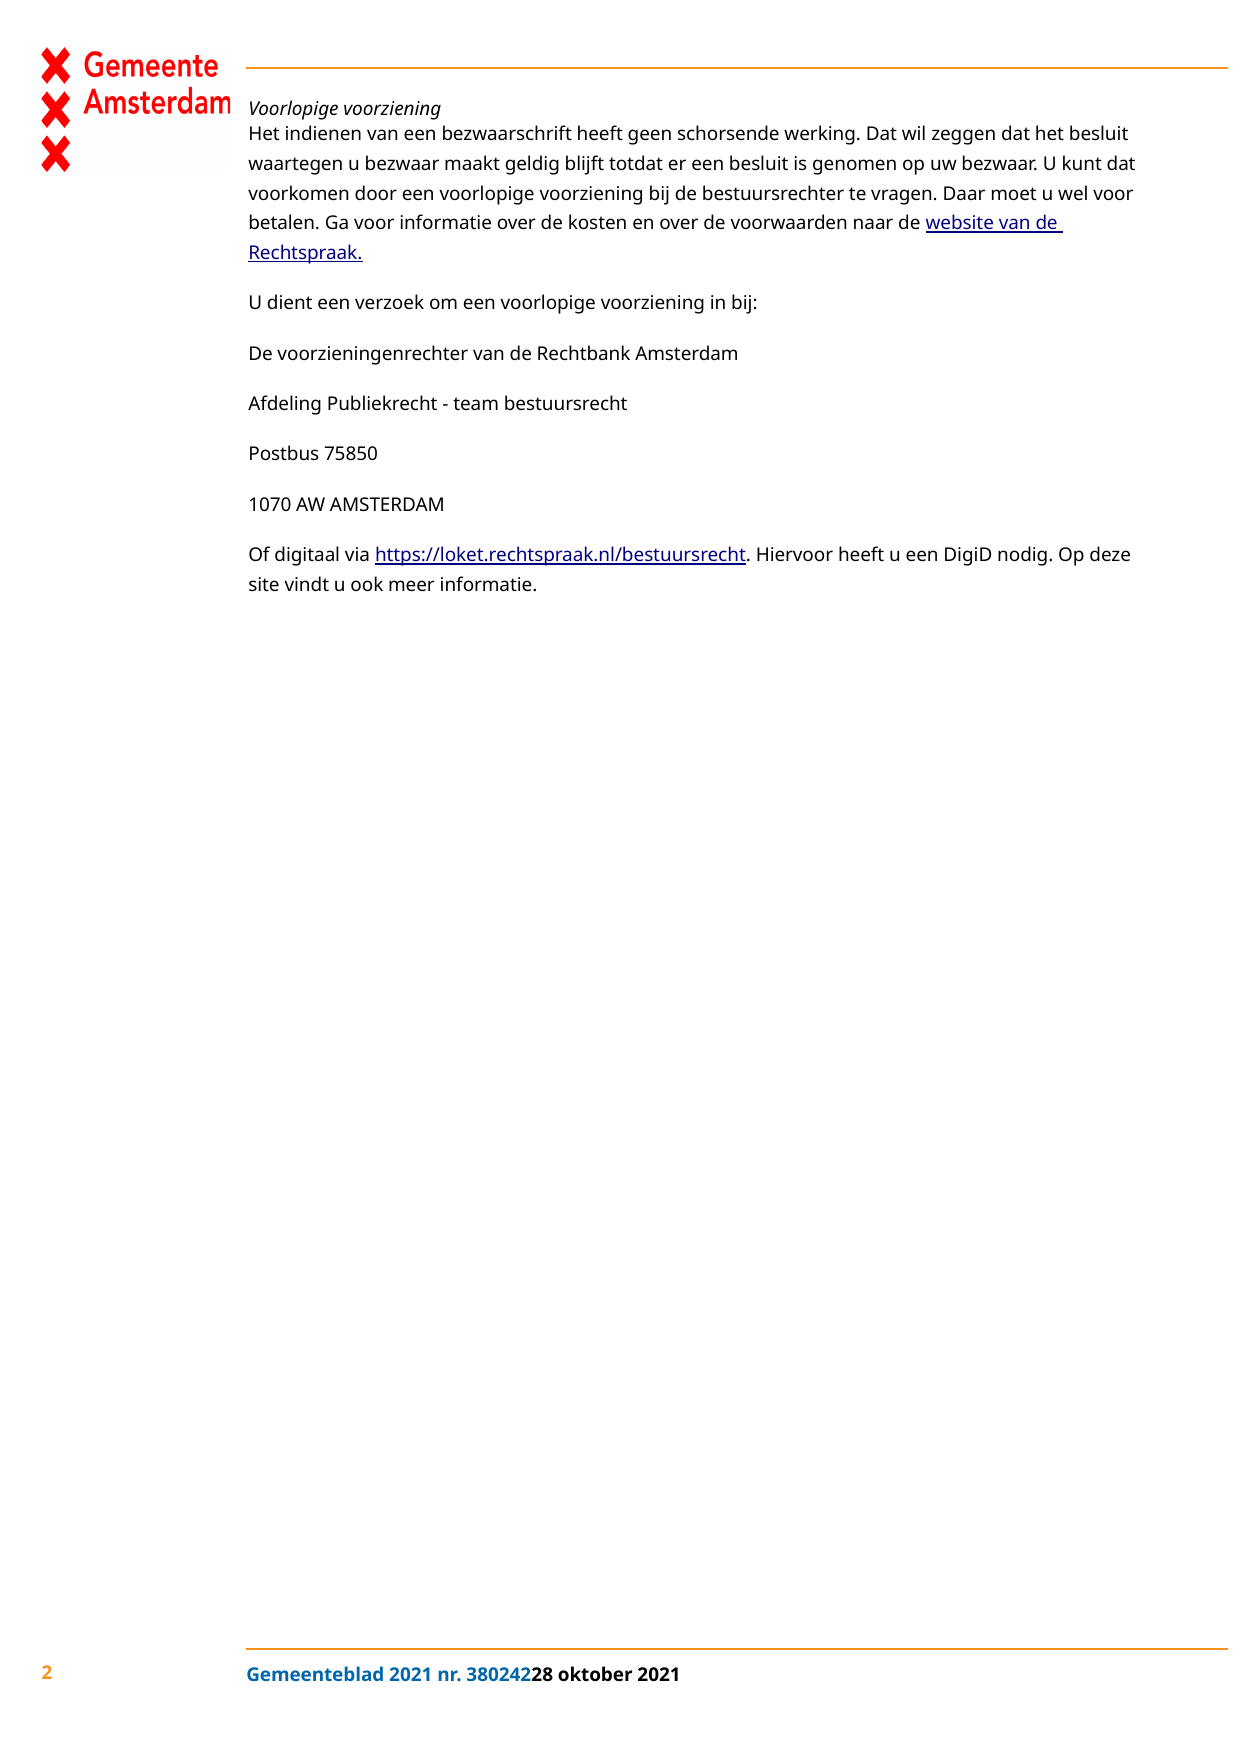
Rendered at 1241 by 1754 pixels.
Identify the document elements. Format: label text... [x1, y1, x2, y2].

text Het indienen van een bezwaarschrift heeft geen schorsende werking. Dat wil zeggen dat het besluit waartegen u bezwaar maakt geldig blijft totdat er een besluit is genomen op uw bezwaar. U kunt dat voorkomen door een voorlopige voorziening bij de bestuursrechter te vragen. Daar moet u wel voor betalen. Ga voor informatie over de kosten en over de voorwaarden naar de website van de Rechtspraak. [248, 121, 1152, 264]
picture [41, 47, 231, 172]
text U dient een verzoek om een voorlopige voorziening in bij: [248, 289, 1152, 315]
text Of digitaal via https://loket.rechtspraak.nl/bestuursrecht. Hiervoor heeft u een DigiD nodig. Op deze site vindt u ook meer informatie. [248, 541, 1152, 597]
text Postbus 75850 [248, 441, 1152, 466]
text 1070 AW AMSTERDAM [248, 491, 1152, 517]
text Afdeling Publiekrecht - team bestuursrecht [248, 390, 1152, 416]
text Voorlopige voorziening [248, 95, 1152, 121]
text De voorzieningenrechter van de Rechtbank Amsterdam [248, 340, 1152, 365]
